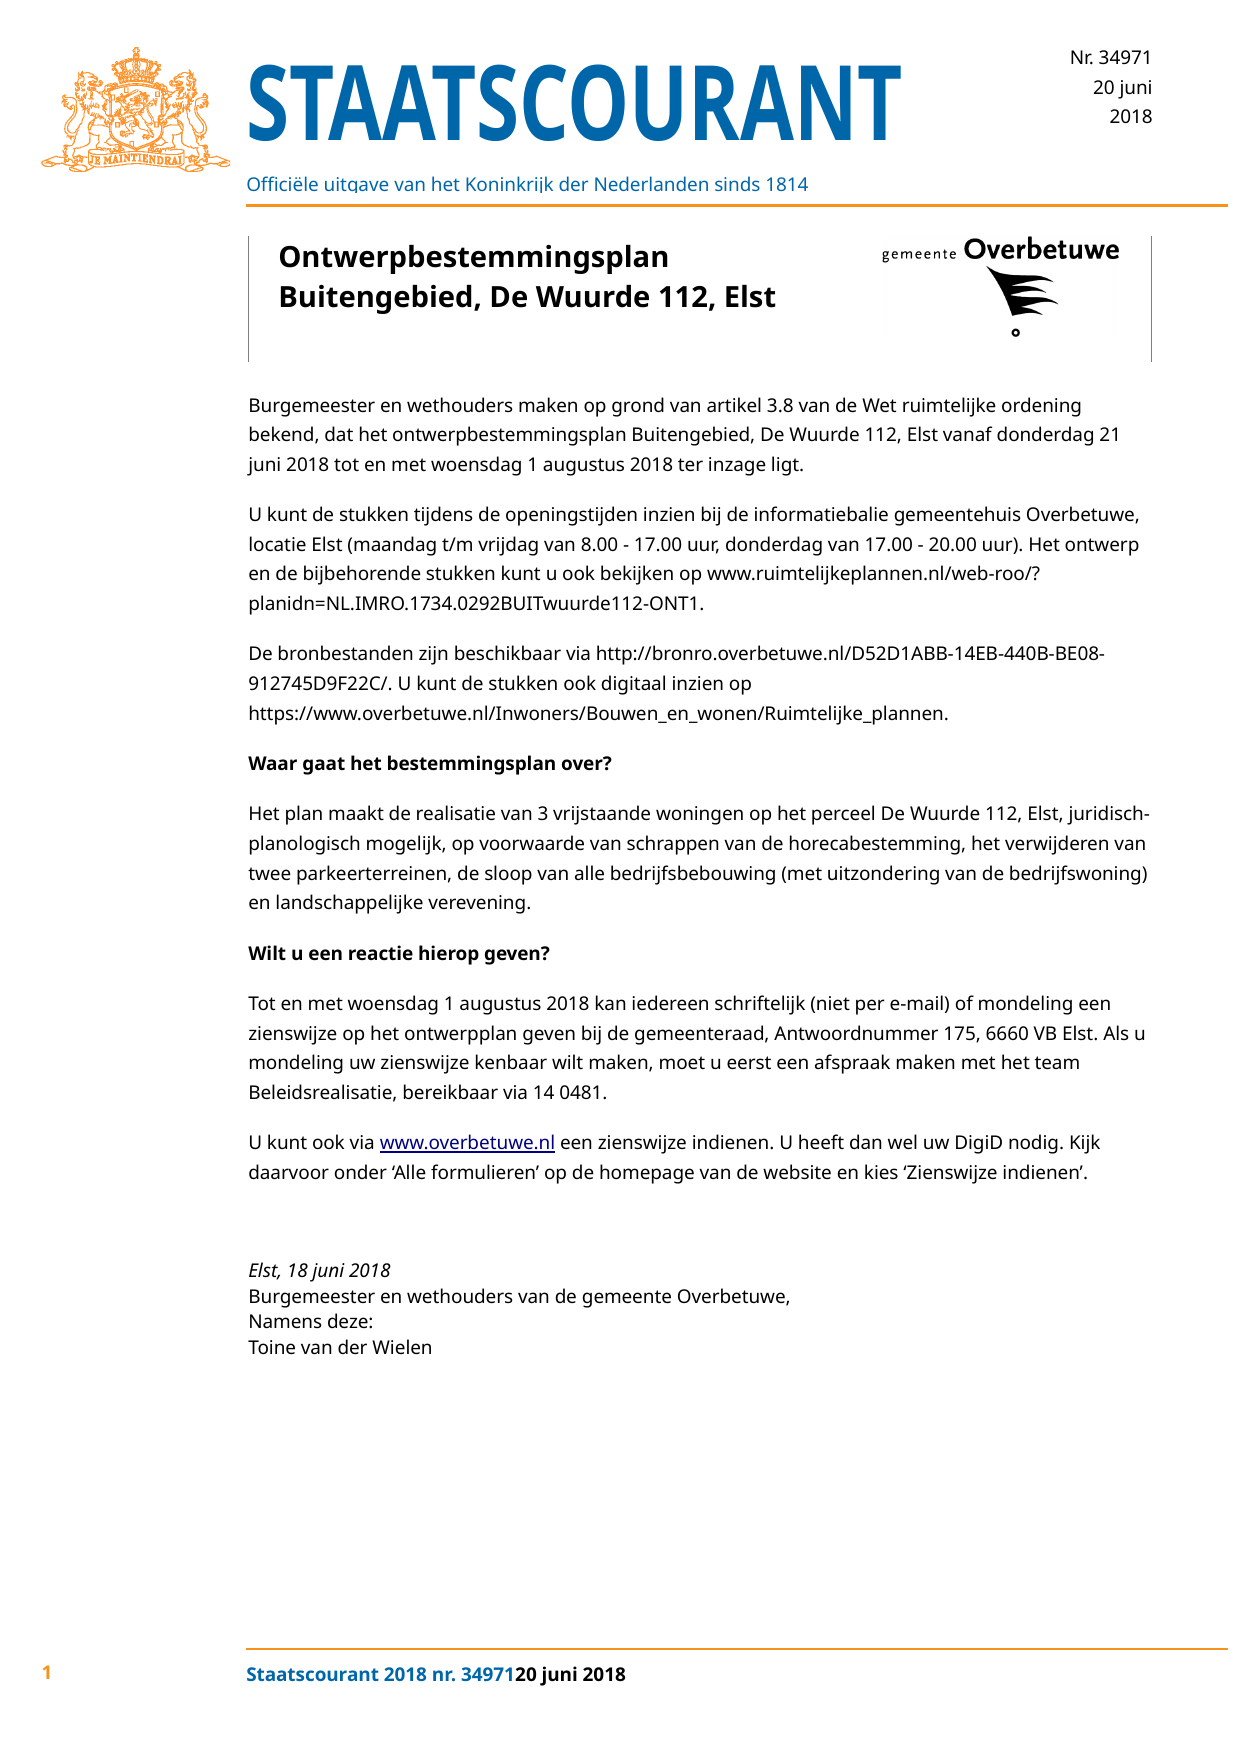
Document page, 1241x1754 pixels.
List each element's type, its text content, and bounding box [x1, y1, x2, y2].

text Tot en met woensdag 1 augustus 2018 kan iedereen schriftelijk (niet per e-mail) of mondeling een zienswijze op het ontwerpplan geven bij de gemeenteraad, Antwoordnummer 175, 6660 VB Elst. Als u mondeling uw zienswijze kenbaar wilt maken, moet u eerst een afspraak maken met het team Beleidsrealisatie, bereikbaar via 14 0481. [248, 990, 1152, 1105]
text Wilt u een reactie hierop geven? [248, 940, 1152, 966]
text Burgemeester en wethouders van de gemeente Overbetuwe, [248, 1283, 1152, 1309]
text Waar gaat het bestemmingsplan over? [248, 750, 1152, 776]
text Burgemeester en wethouders maken op grond van artikel 3.8 van de Wet ruimtelijke ordening bekend, dat het ontwerpbestemmingsplan Buitengebied, De Wuurde 112, Elst vanaf donderdag 21 juni 2018 tot en met woensdag 1 augustus 2018 ter inzage ligt. [248, 392, 1152, 477]
text Toine van der Wielen [248, 1334, 1152, 1360]
picture [41, 47, 231, 172]
text Het plan maakt de realisatie van 3 vrijstaande woningen op het perceel De Wuurde 112, Elst, juridisch-planologisch mogelijk, op voorwaarde van schrappen van de horecabestemming, het verwijderen van twee parkeerterreinen, de sloop van alle bedrijfsbebouwing (met uitzondering van de bedrijfswoning) en landschappelijke verevening. [248, 801, 1152, 915]
table_header Ontwerpbestemmingsplan Buitengebied, De Wuurde 112, Elst [249, 236, 850, 362]
text U kunt ook via www.overbetuwe.nl een zienswijze indienen. U heeft dan wel uw DigiD nodig. Kijk daarvoor onder ‘Alle formulieren’ op de homepage van de website en kies ‘Zienswijze indienen’. [248, 1129, 1152, 1185]
table_header [850, 236, 1151, 362]
text Elst, 18 juni 2018 [248, 1257, 1152, 1283]
text De bronbestanden zijn beschikbaar via http://bronro.overbetuwe.nl/D52D1ABB-14EB-440B-BE08-912745D9F22C/. U kunt de stukken ook digitaal inzien op https://www.overbetuwe.nl/Inwoners/Bouwen_en_wonen/Ruimtelijke_plannen. [248, 641, 1152, 726]
text Namens deze: [248, 1309, 1152, 1334]
text U kunt de stukken tijdens de openingstijden inzien bij de informatiebalie gemeentehuis Overbetuwe, locatie Elst (maandag t/m vrijdag van 8.00 - 17.00 uur, donderdag van 17.00 - 20.00 uur). Het ontwerp en de bijbehorende stukken kunt u ook bekijken op www.ruimtelijkeplannen.nl/web-roo/?planidn=NL.IMRO.1734.0292BUITwuurde112-ONT1. [248, 501, 1152, 616]
picture [882, 236, 1119, 337]
